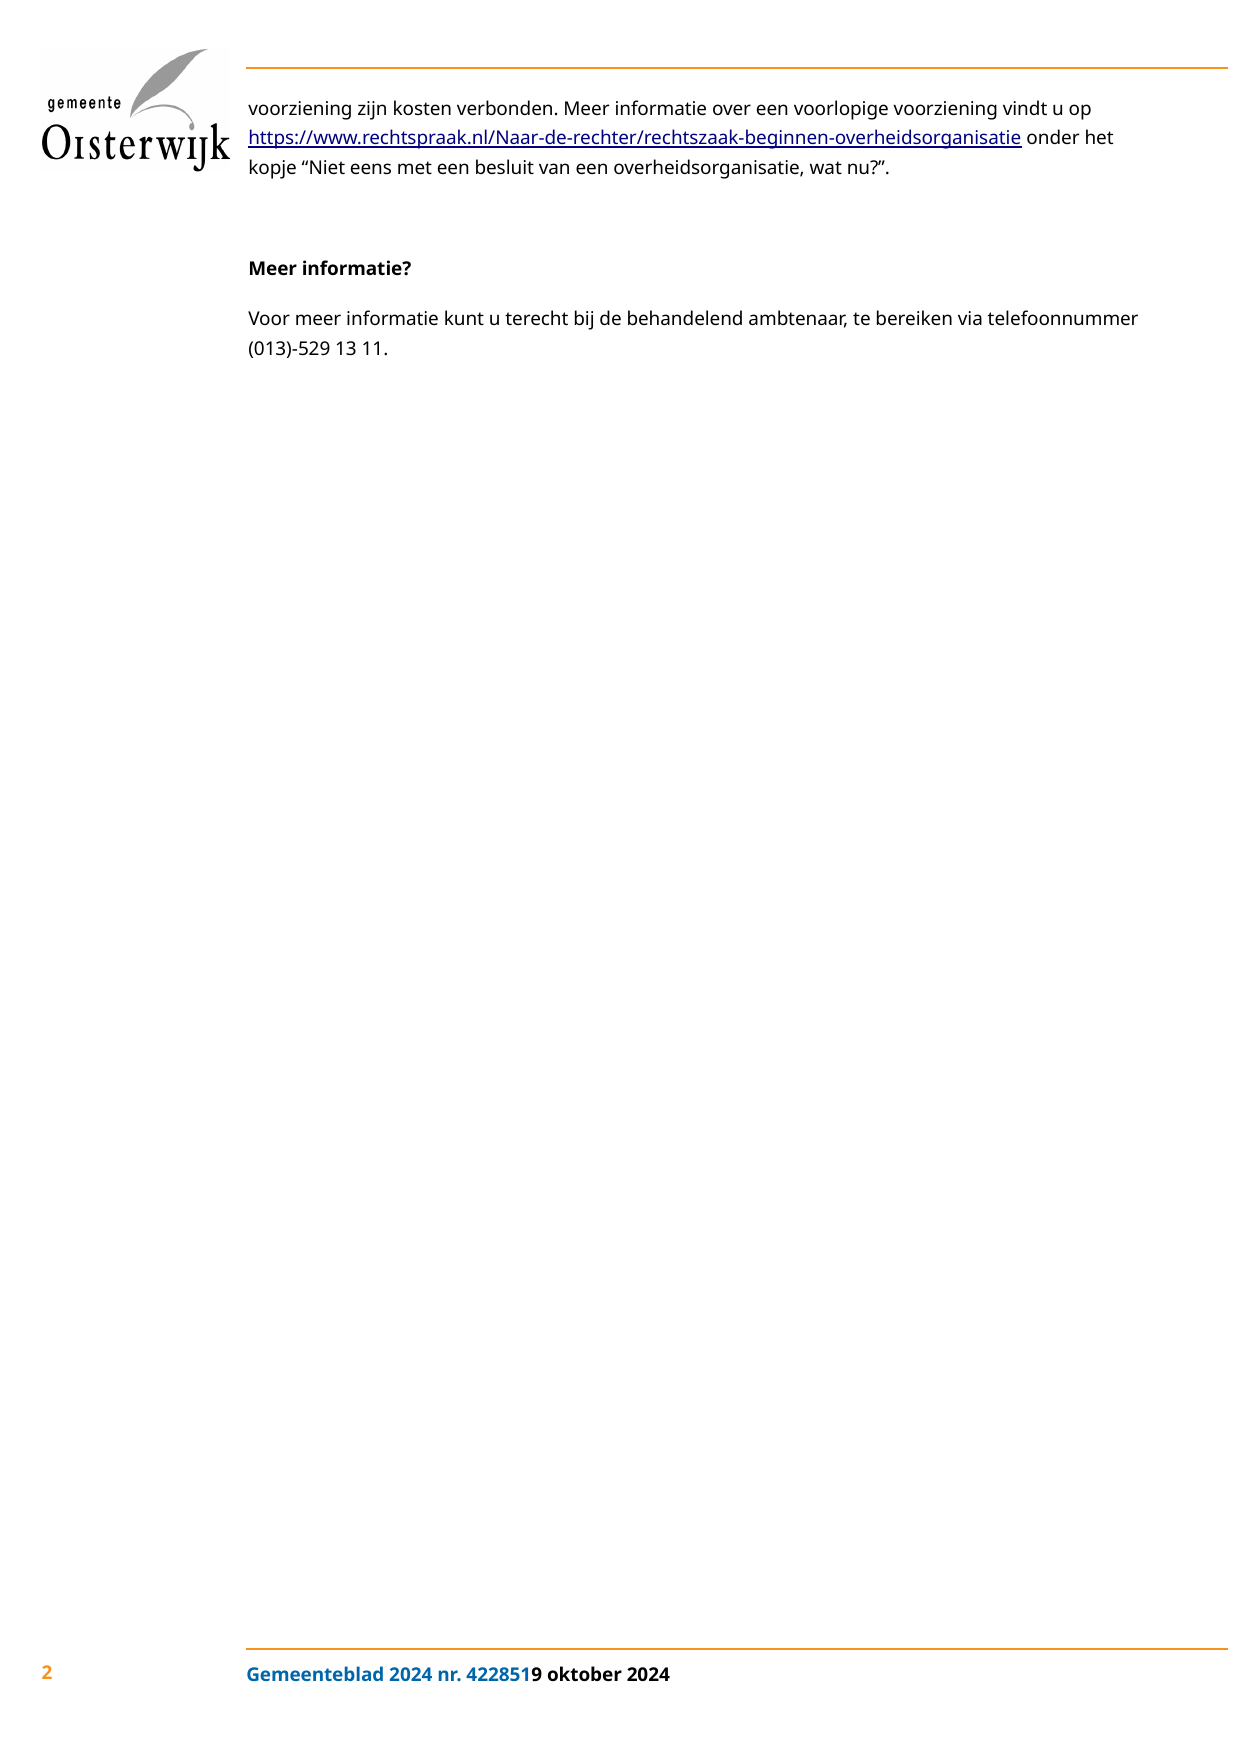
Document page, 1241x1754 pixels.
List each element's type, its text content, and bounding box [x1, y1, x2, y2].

text Meer informatie? [248, 255, 1152, 281]
text Voor meer informatie kunt u terecht bij de behandelend ambtenaar, te bereiken via telefoonnummer (013)-529 13 11. [248, 305, 1152, 361]
text voorziening zijn kosten verbonden. Meer informatie over een voorlopige voorziening vindt u op https://www.rechtspraak.nl/Naar-de-rechter/rechtszaak-beginnen-overheidsorganisatie onder het kopje “Niet eens met een besluit van een overheidsorganisatie, wat nu?”. [248, 95, 1152, 180]
picture [41, 47, 231, 172]
